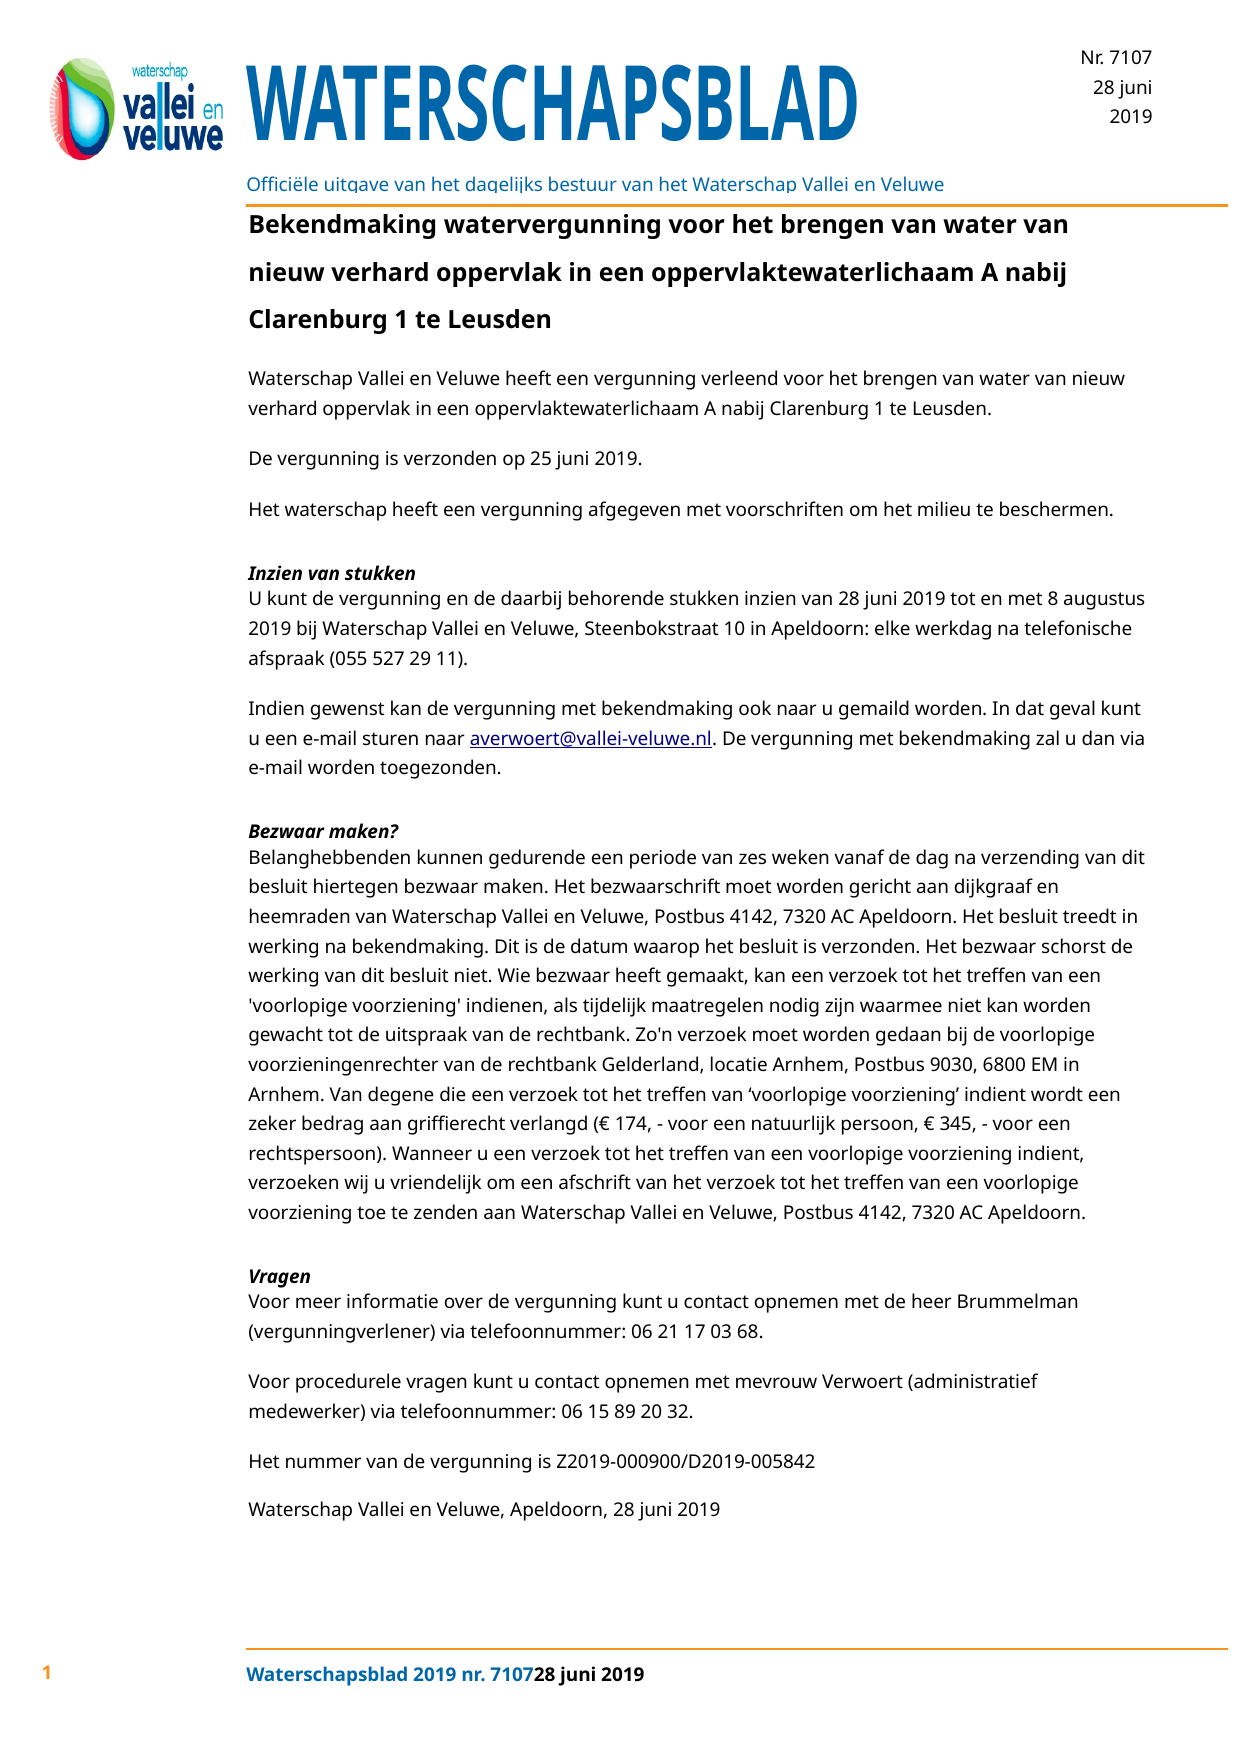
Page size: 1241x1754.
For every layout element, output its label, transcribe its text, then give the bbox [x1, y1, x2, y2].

text De vergunning is verzonden op 25 juni 2019. [248, 446, 1152, 471]
text Waterschap Vallei en Veluwe, Apeldoorn, 28 juni 2019 [248, 1497, 1152, 1522]
picture [41, 47, 231, 172]
text Waterschap Vallei en Veluwe heeft een vergunning verleend voor het brengen van water van nieuw verhard oppervlak in een oppervlaktewaterlichaam A nabij Clarenburg 1 te Leusden. [248, 366, 1152, 421]
text Het nummer van de vergunning is Z2019-000900/D2019-005842 [248, 1449, 1152, 1474]
text Belanghebbenden kunnen gedurende een periode van zes weken vanaf de dag na verzending van dit besluit hiertegen bezwaar maken. Het bezwaarschrift moet worden gericht aan dijkgraaf en heemraden van Waterschap Vallei en Veluwe, Postbus 4142, 7320 AC Apeldoorn. Het besluit treedt in werking na bekendmaking. Dit is de datum waarop het besluit is verzonden. Het bezwaar schorst de werking van dit besluit niet. Wie bezwaar heeft gemaakt, kan een verzoek tot het treffen van een 'voorlopige voorziening' indienen, als tijdelijk maatregelen nodig zijn waarmee niet kan worden gewacht tot de uitspraak van de rechtbank. Zo'n verzoek moet worden gedaan bij de voorlopige voorzieningenrechter van de rechtbank Gelderland, locatie Arnhem, Postbus 9030, 6800 EM in Arnhem. Van degene die een verzoek tot het treffen van ‘voorlopige voorziening’ indient wordt een zeker bedrag aan griffierecht verlangd (€ 174, - voor een natuurlijk persoon, € 345, - voor een rechtspersoon). Wanneer u een verzoek tot het treffen van een voorlopige voorziening indient, verzoeken wij u vriendelijk om een afschrift van het verzoek tot het treffen van een voorlopige voorziening toe te zenden aan Waterschap Vallei en Veluwe, Postbus 4142, 7320 AC Apeldoorn. [248, 844, 1152, 1225]
text Voor procedurele vragen kunt u contact opnemen met mevrouw Verwoert (administratief medewerker) via telefoonnummer: 06 15 89 20 32. [248, 1369, 1152, 1424]
text Vragen [248, 1263, 1152, 1289]
text U kunt de vergunning en de daarbij behorende stukken inzien van 28 juni 2019 tot en met 8 augustus 2019 bij Waterschap Vallei en Veluwe, Steenbokstraat 10 in Apeldoorn: elke werkdag na telefonische afspraak (055 527 29 11). [248, 586, 1152, 671]
text Inzien van stukken [248, 560, 1152, 586]
text Voor meer informatie over de vergunning kunt u contact opnemen met de heer Brummelman (vergunningverlener) via telefoonnummer: 06 21 17 03 68. [248, 1289, 1152, 1344]
text Bekendmaking watervergunning voor het brengen van water van nieuw verhard oppervlak in een oppervlaktewaterlichaam A nabij Clarenburg 1 te Leusden [248, 207, 1152, 336]
text Bezwaar maken? [248, 818, 1152, 844]
text Het waterschap heeft een vergunning afgegeven met voorschriften om het milieu te beschermen. [248, 496, 1152, 522]
text Indien gewenst kan de vergunning met bekendmaking ook naar u gemaild worden. In dat geval kunt u een e-mail sturen naar averwoert@vallei-veluwe.nl. De vergunning met bekendmaking zal u dan via e-mail worden toegezonden. [248, 695, 1152, 780]
